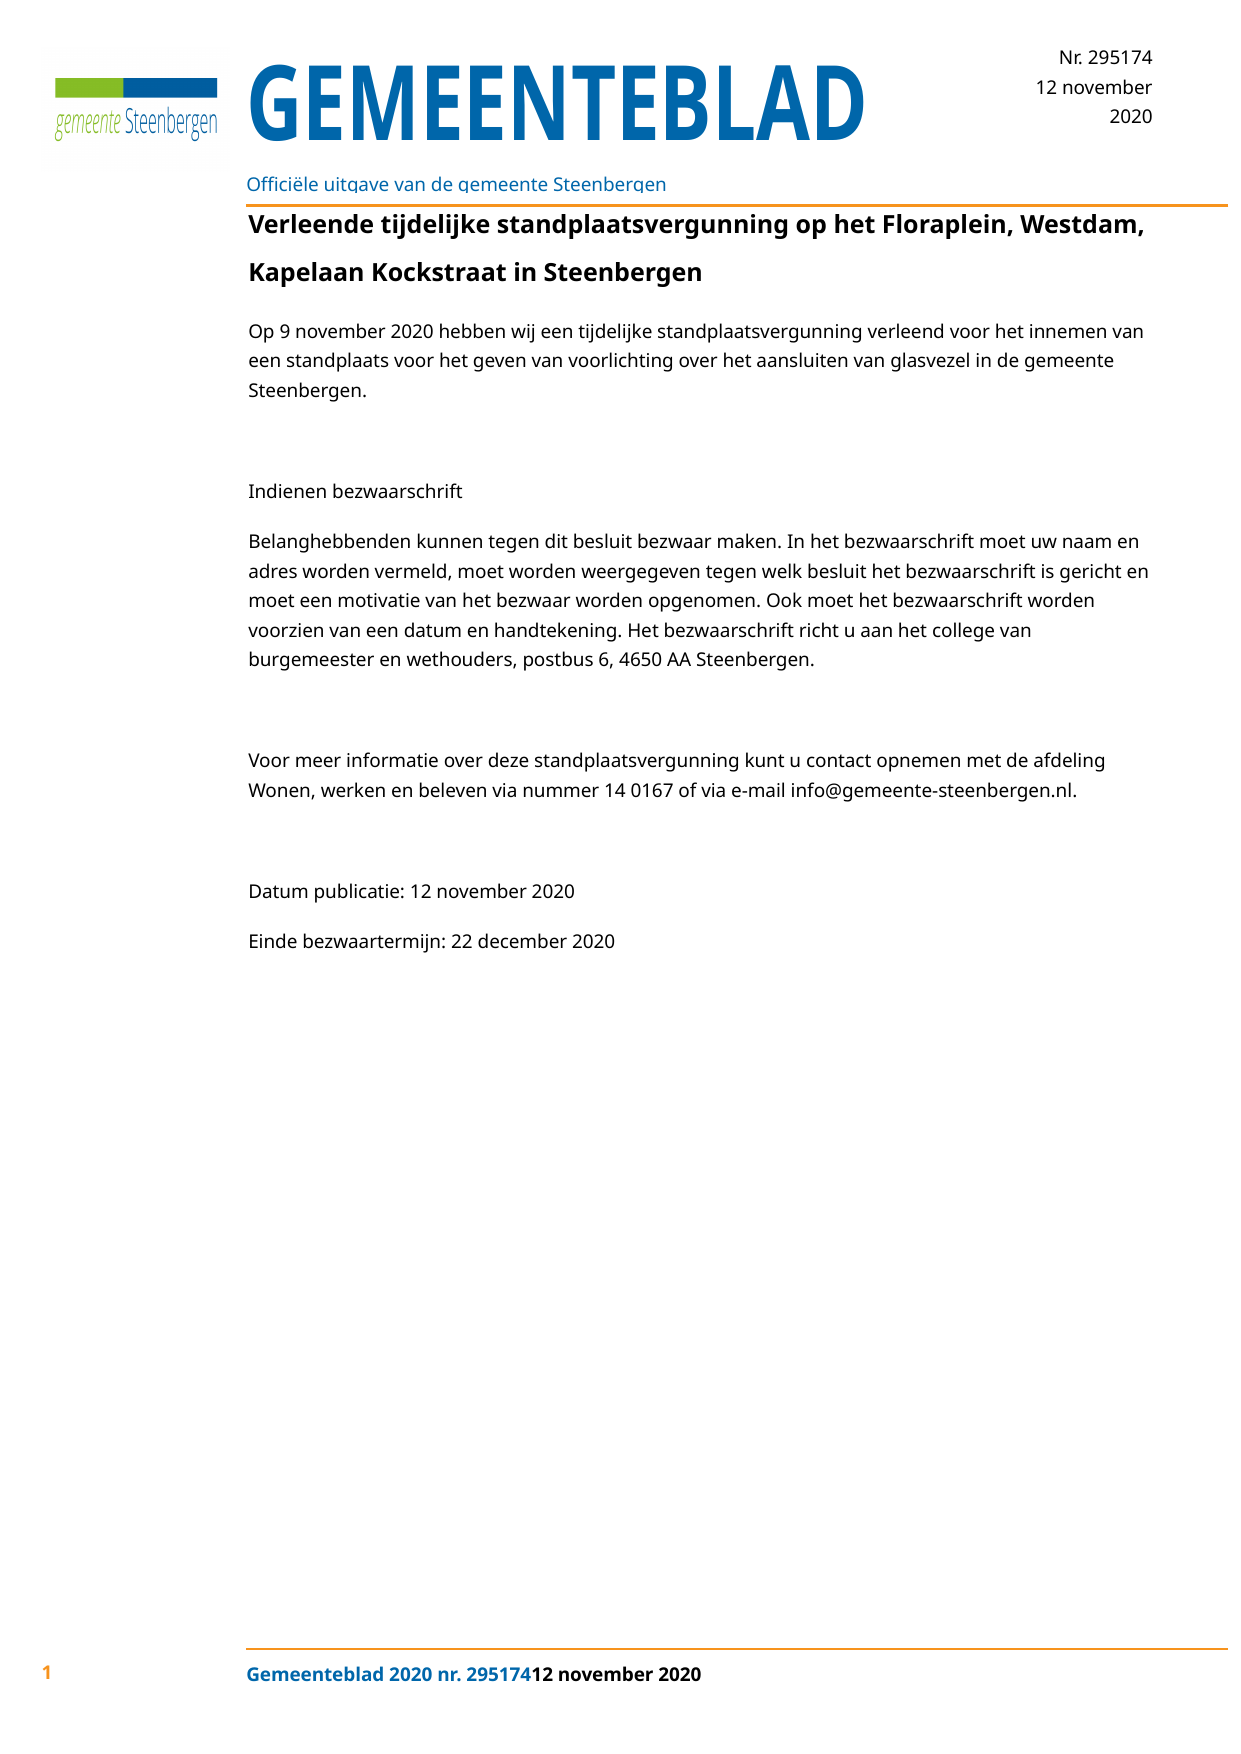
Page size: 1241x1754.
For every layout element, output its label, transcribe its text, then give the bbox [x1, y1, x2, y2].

text Verleende tijdelijke standplaatsvergunning op het Floraplein, Westdam, Kapelaan Kockstraat in Steenbergen [248, 207, 1152, 288]
picture [41, 47, 231, 172]
text Op 9 november 2020 hebben wij een tijdelijke standplaatsvergunning verleend voor het innemen van een standplaats voor het geven van voorlichting over het aansluiten van glasvezel in de gemeente Steenbergen. [248, 318, 1152, 403]
text Belanghebbenden kunnen tegen dit besluit bezwaar maken. In het bezwaarschrift moet uw naam en adres worden vermeld, moet worden weergegeven tegen welk besluit het bezwaarschrift is gericht en moet een motivatie van het bezwaar worden opgenomen. Ook moet het bezwaarschrift worden voorzien van een datum en handtekening. Het bezwaarschrift richt u aan het college van burgemeester en wethouders, postbus 6, 4650 AA Steenbergen. [248, 528, 1152, 672]
text Voor meer informatie over deze standplaatsvergunning kunt u contact opnemen met de afdeling Wonen, werken en beleven via nummer 14 0167 of via e-mail info@gemeente-steenbergen.nl. [248, 747, 1152, 803]
text Indienen bezwaarschrift [248, 478, 1152, 504]
text Einde bezwaartermijn: 22 december 2020 [248, 928, 1152, 954]
text Datum publicatie: 12 november 2020 [248, 878, 1152, 904]
